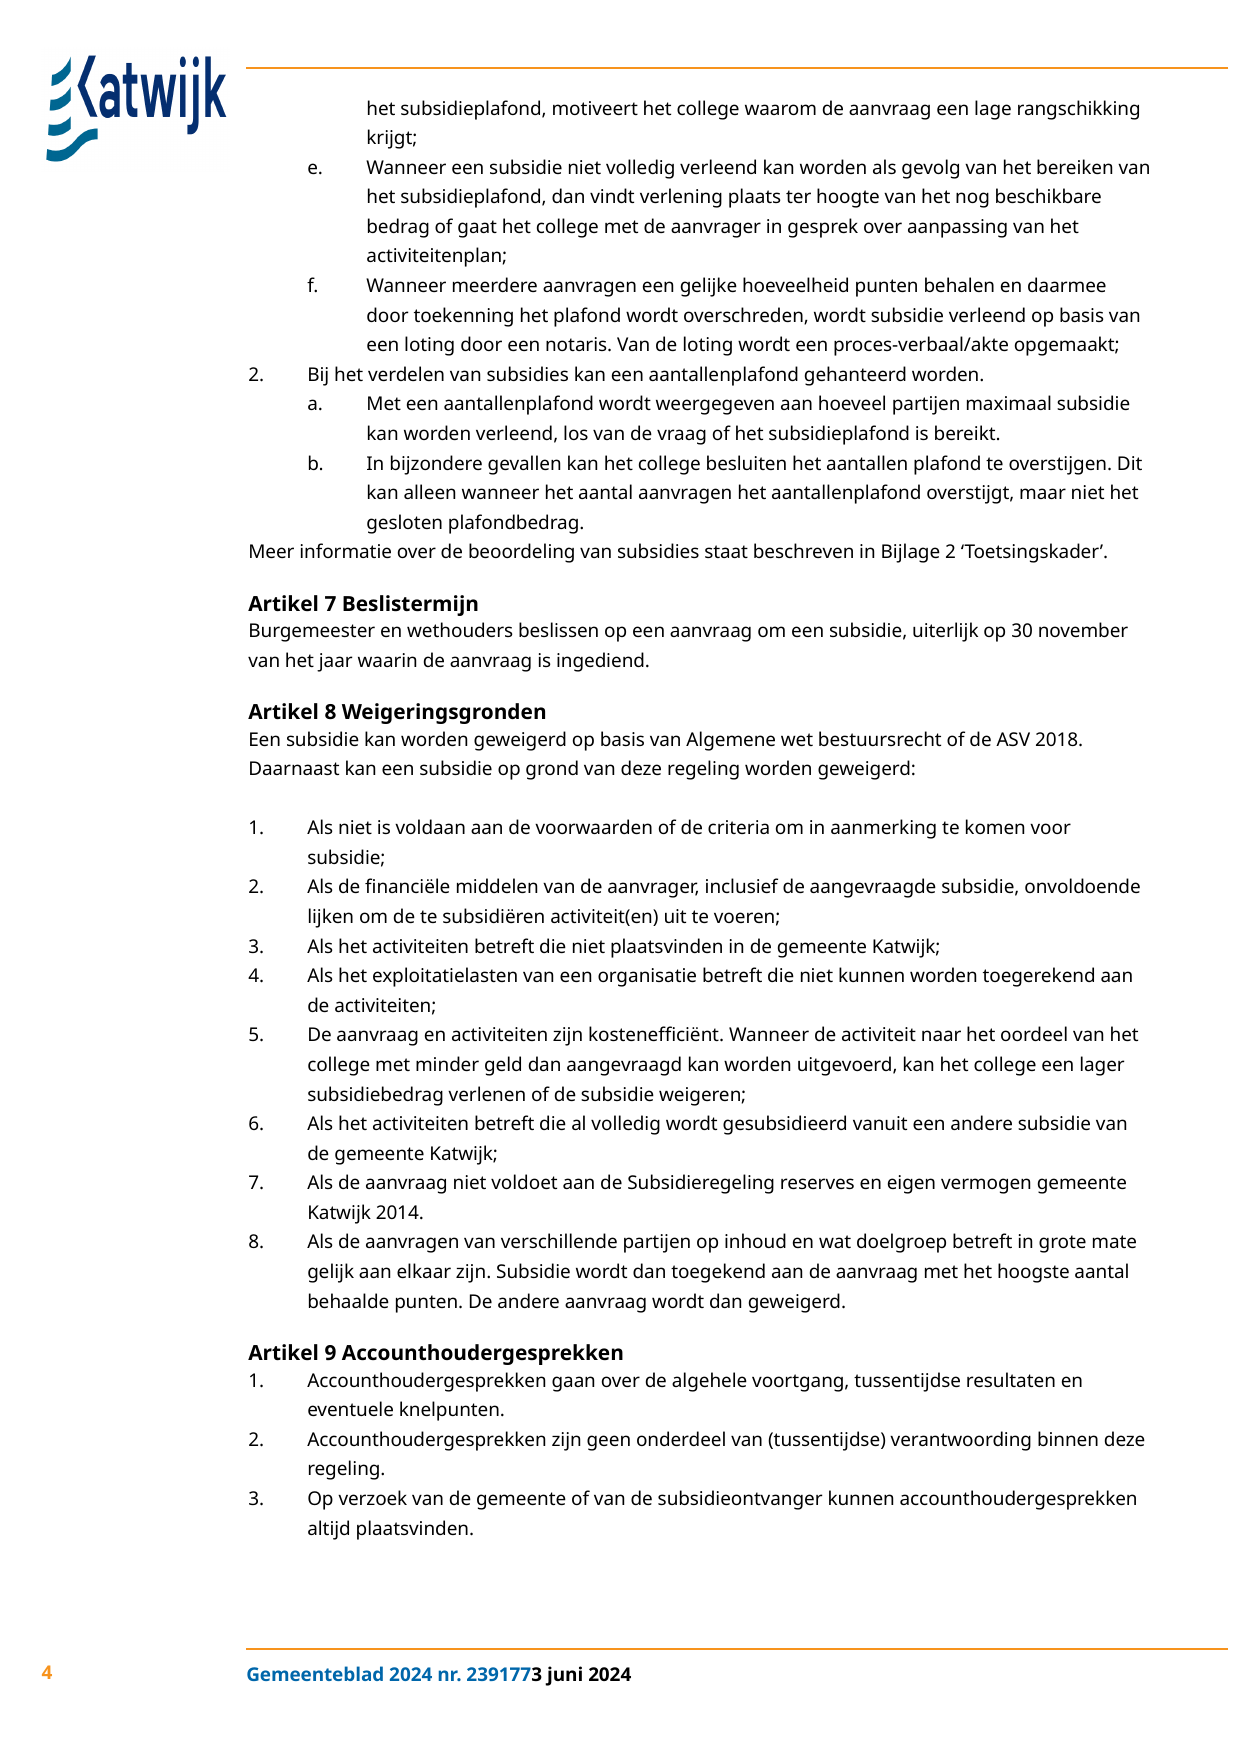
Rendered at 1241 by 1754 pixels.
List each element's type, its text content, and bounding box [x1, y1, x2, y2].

list Met een aantallenplafond wordt weergegeven aan hoeveel partijen maximaal subsidie kan worden verleend, los van de vraag of het subsidieplafond is bereikt. [307, 391, 1152, 446]
text Artikel 7 Beslistermijn [248, 589, 1152, 617]
list Als de financiële middelen van de aanvrager, inclusief de aangevraagde subsidie, onvoldoende lijken om de te subsidiëren activiteit(en) uit te voeren; [248, 874, 1152, 929]
list Accounthoudergesprekken zijn geen onderdeel van (tussentijdse) verantwoording binnen deze regeling. [248, 1426, 1152, 1481]
list Bij het verdelen van subsidies kan een aantallenplafond gehanteerd worden. [248, 361, 1152, 387]
list het subsidieplafond, motiveert het college waarom de aanvraag een lage rangschikking krijgt; [307, 95, 1152, 150]
text Artikel 9 Accounthoudergesprekken [248, 1338, 1152, 1367]
list Als het activiteiten betreft die niet plaatsvinden in de gemeente Katwijk; [248, 933, 1152, 959]
text Een subsidie kan worden geweigerd op basis van Algemene wet bestuursrecht of de ASV 2018. Daarnaast kan een subsidie op grond van deze regeling worden geweigerd: [248, 726, 1152, 781]
list Als niet is voldaan aan de voorwaarden of de criteria om in aanmerking te komen voor subsidie; [248, 814, 1152, 870]
list De aanvraag en activiteiten zijn kostenefficiënt. Wanneer de activiteit naar het oordeel van het college met minder geld dan aangevraagd kan worden uitgevoerd, kan het college een lager subsidiebedrag verlenen of de subsidie weigeren; [248, 1022, 1152, 1107]
list Op verzoek van de gemeente of van de subsidieontvanger kunnen accounthoudergesprekken altijd plaatsvinden. [248, 1485, 1152, 1540]
text Artikel 8 Weigeringsgronden [248, 697, 1152, 726]
list Als het exploitatielasten van een organisatie betreft die niet kunnen worden toegerekend aan de activiteiten; [248, 962, 1152, 1018]
list Wanneer meerdere aanvragen een gelijke hoeveelheid punten behalen en daarmee door toekenning het plafond wordt overschreden, wordt subsidie verleend op basis van een loting door een notaris. Van de loting wordt een proces-verbaal/akte opgemaakt; [307, 272, 1152, 357]
picture [41, 47, 231, 172]
list Als de aanvragen van verschillende partijen op inhoud en wat doelgroep betreft in grote mate gelijk aan elkaar zijn. Subsidie wordt dan toegekend aan de aanvraag met het hoogste aantal behaalde punten. De andere aanvraag wordt dan geweigerd. [248, 1229, 1152, 1314]
text Meer informatie over de beoordeling van subsidies staat beschreven in Bijlage 2 ‘Toetsingskader’. [248, 538, 1152, 564]
list Als de aanvraag niet voldoet aan de Subsidieregeling reserves en eigen vermogen gemeente Katwijk 2014. [248, 1169, 1152, 1225]
list Accounthoudergesprekken gaan over de algehele voortgang, tussentijdse resultaten en eventuele knelpunten. [248, 1367, 1152, 1422]
text Burgemeester en wethouders beslissen op een aanvraag om een subsidie, uiterlijk op 30 november van het jaar waarin de aanvraag is ingediend. [248, 617, 1152, 673]
list Wanneer een subsidie niet volledig verleend kan worden als gevolg van het bereiken van het subsidieplafond, dan vindt verlening plaats ter hoogte van het nog beschikbare bedrag of gaat het college met de aanvrager in gesprek over aanpassing van het activiteitenplan; [307, 154, 1152, 268]
list Als het activiteiten betreft die al volledig wordt gesubsidieerd vanuit een andere subsidie van de gemeente Katwijk; [248, 1110, 1152, 1166]
list In bijzondere gevallen kan het college besluiten het aantallen plafond te overstijgen. Dit kan alleen wanneer het aantal aanvragen het aantallenplafond overstijgt, maar niet het gesloten plafondbedrag. [307, 450, 1152, 535]
